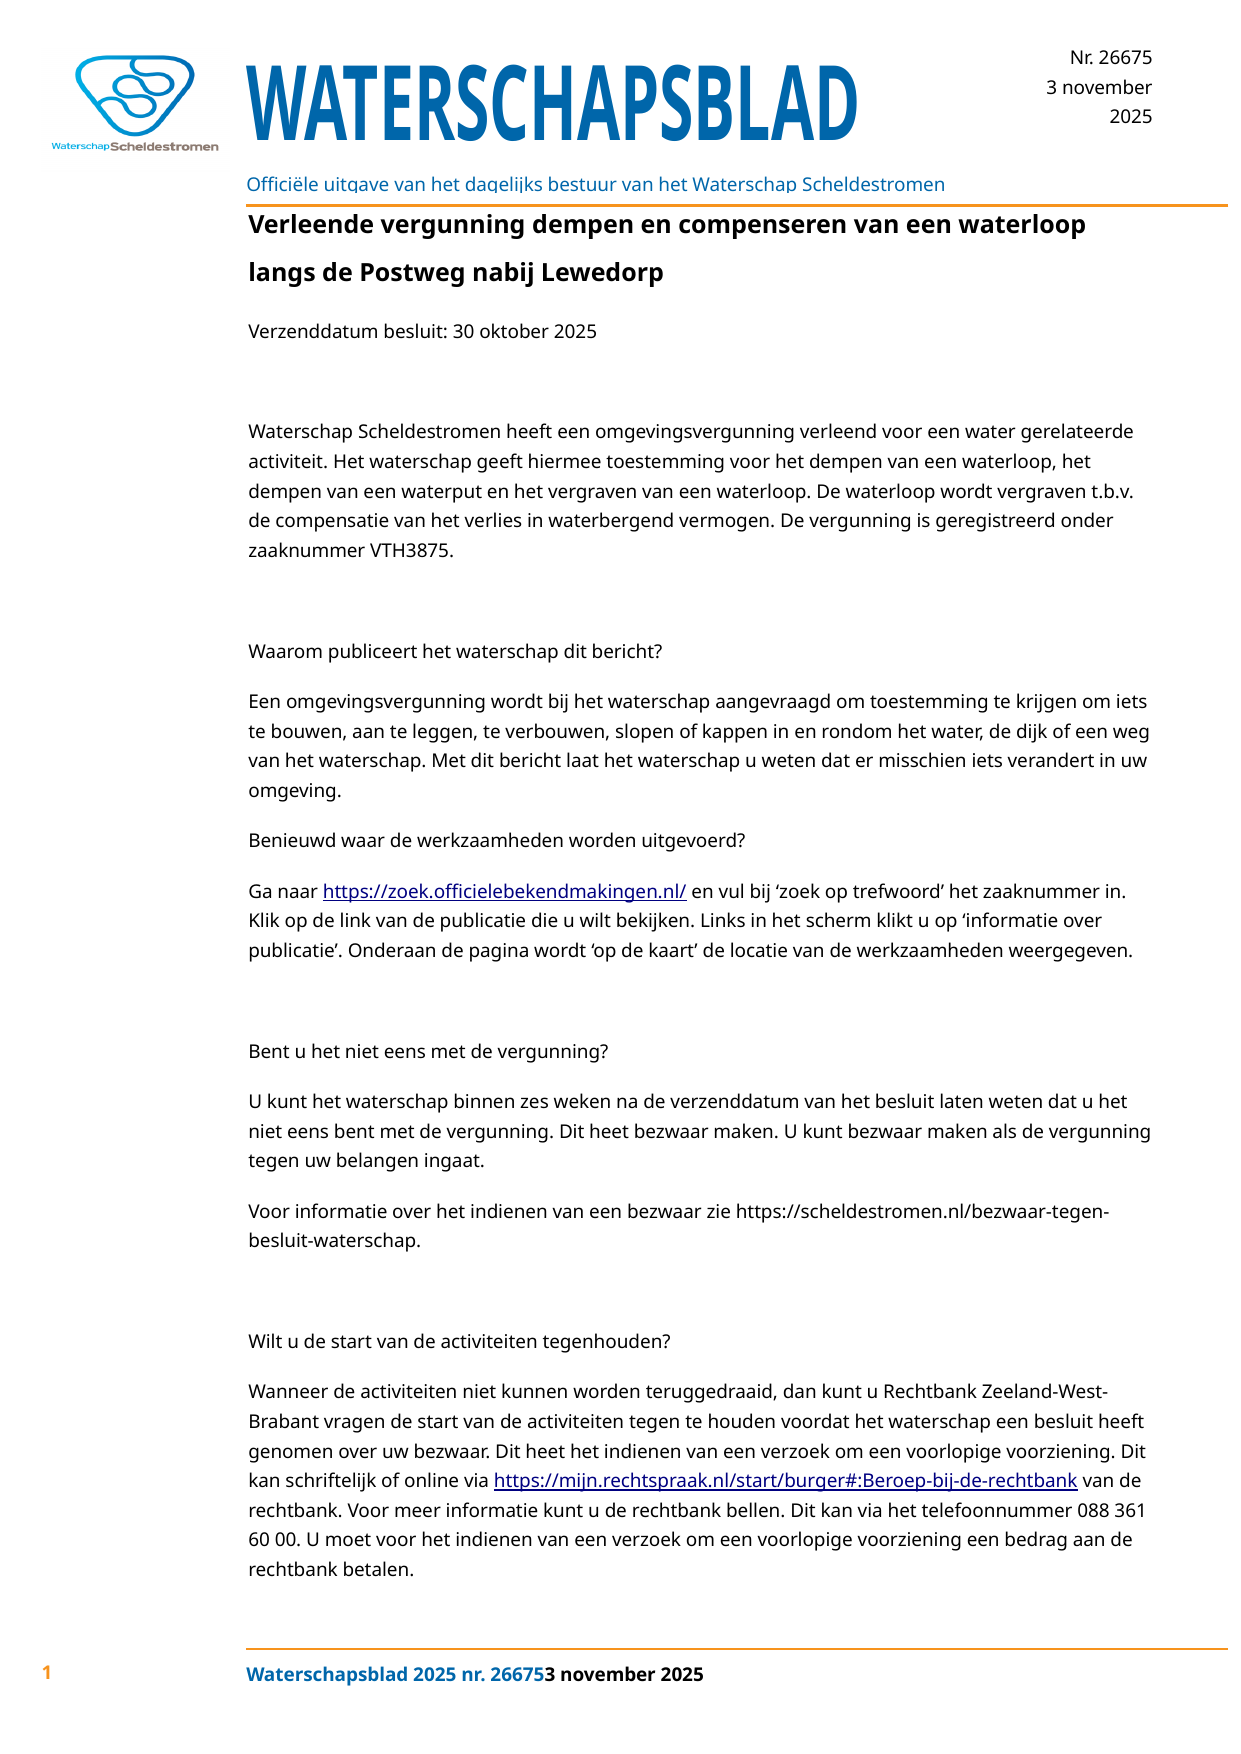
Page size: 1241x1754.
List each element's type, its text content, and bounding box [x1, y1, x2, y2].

text Ga naar https://zoek.officielebekendmakingen.nl/ en vul bij ‘zoek op trefwoord’ het zaaknummer in. Klik op de link van de publicatie die u wilt bekijken. Links in het scherm klikt u op ‘informatie over publicatie’. Onderaan de pagina wordt ‘op de kaart’ de locatie van de werkzaamheden weergegeven. [248, 878, 1152, 963]
text U kunt het waterschap binnen zes weken na de verzenddatum van het besluit laten weten dat u het niet eens bent met de vergunning. Dit heet bezwaar maken. U kunt bezwaar maken als de vergunning tegen uw belangen ingaat. [248, 1088, 1152, 1173]
text Waterschap Scheldestromen heeft een omgevingsvergunning verleend voor een water gerelateerde activiteit. Het waterschap geeft hiermee toestemming voor het dempen van een waterloop, het dempen van een waterput en het vergraven van een waterloop. De waterloop wordt vergraven t.b.v. de compensatie van het verlies in waterbergend vermogen. De vergunning is geregistreerd onder zaaknummer VTH3875. [248, 419, 1152, 563]
text Bent u het niet eens met de vergunning? [248, 1038, 1152, 1064]
text Wanneer de activiteiten niet kunnen worden teruggedraaid, dan kunt u Rechtbank Zeeland-West-Brabant vragen de start van de activiteiten tegen te houden voordat het waterschap een besluit heeft genomen over uw bezwaar. Dit heet het indienen van een verzoek om een voorlopige voorziening. Dit kan schriftelijk of online via https://mijn.rechtspraak.nl/start/burger#:Beroep-bij-de-rechtbank van de rechtbank. Voor meer informatie kunt u de rechtbank bellen. Dit kan via het telefoonnummer 088 361 60 00. U moet voor het indienen van een verzoek om een voorlopige voorziening een bedrag aan de rechtbank betalen. [248, 1379, 1152, 1582]
text Verleende vergunning dempen en compenseren van een waterloop langs de Postweg nabij Lewedorp [248, 207, 1152, 288]
text Voor informatie over het indienen van een bezwaar zie https://scheldestromen.nl/bezwaar-tegen-besluit-waterschap. [248, 1198, 1152, 1253]
text Een omgevingsvergunning wordt bij het waterschap aangevraagd om toestemming te krijgen om iets te bouwen, aan te leggen, te verbouwen, slopen of kappen in en rondom het water, de dijk of een weg van het waterschap. Met dit bericht laat het waterschap u weten dat er misschien iets verandert in uw omgeving. [248, 688, 1152, 803]
picture [41, 47, 231, 172]
text Waarom publiceert het waterschap dit bericht? [248, 638, 1152, 664]
text Benieuwd waar de werkzaamheden worden uitgevoerd? [248, 827, 1152, 853]
text Wilt u de start van de activiteiten tegenhouden? [248, 1328, 1152, 1354]
text Verzenddatum besluit: 30 oktober 2025 [248, 318, 1152, 344]
